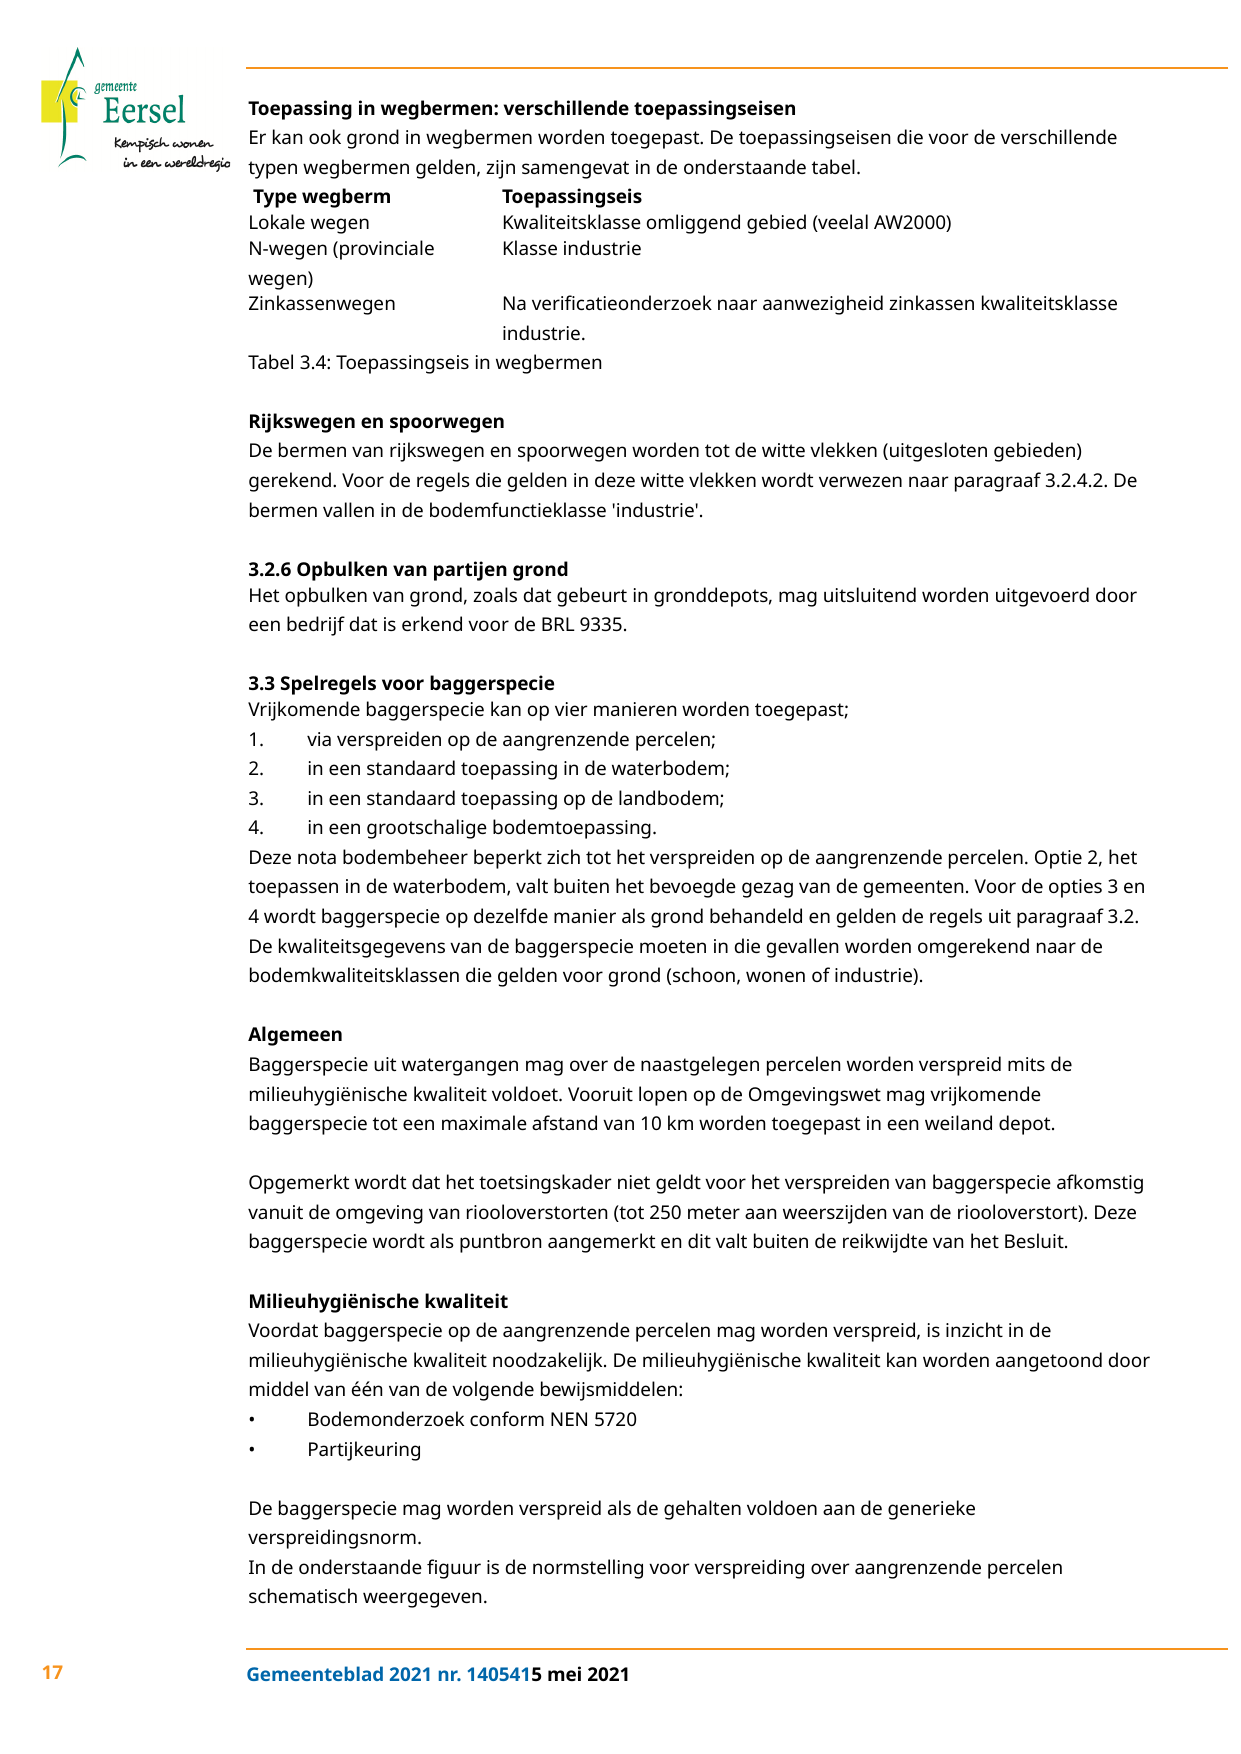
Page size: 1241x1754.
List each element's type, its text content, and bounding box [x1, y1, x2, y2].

text Vrijkomende baggerspecie kan op vier manieren worden toegepast; [248, 696, 1152, 722]
text Algemeen [248, 1022, 1152, 1047]
table_cell Lokale wegen [248, 209, 502, 235]
table_cell Kwaliteitsklasse omliggend gebied (veelal AW2000) [502, 209, 1152, 235]
table_cell Klasse industrie [502, 235, 1152, 290]
table_cell N-wegen (provinciale wegen) [248, 235, 502, 290]
table_header Toepassingseis [502, 184, 1152, 209]
text 3.3 Spelregels voor baggerspecie [248, 671, 1152, 696]
text Rijkswegen en spoorwegen [248, 408, 1152, 434]
text Het opbulken van grond, zoals dat gebeurt in gronddepots, mag uitsluitend worden uitgevoerd door een bedrijf dat is erkend voor de BRL 9335. [248, 582, 1152, 637]
table_cell Zinkassenwegen [248, 290, 502, 346]
picture [41, 47, 231, 172]
text De bermen van rijkswegen en spoorwegen worden tot de witte vlekken (uitgesloten gebieden) gerekend. Voor de regels die gelden in deze witte vlekken wordt verwezen naar paragraaf 3.2.4.2. De bermen vallen in de bodemfunctieklasse 'industrie'. [248, 438, 1152, 523]
text Opgemerkt wordt dat het toetsingskader niet geldt voor het verspreiden van baggerspecie afkomstig vanuit de omgeving van riooloverstorten (tot 250 meter aan weerszijden van de riooloverstort). Deze baggerspecie wordt als puntbron aangemerkt en dit valt buiten de reikwijdte van het Besluit. [248, 1169, 1152, 1254]
text Toepassing in wegbermen: verschillende toepassingseisen [248, 95, 1152, 121]
text Er kan ook grond in wegbermen worden toegepast. De toepassingseisen die voor de verschillende typen wegbermen gelden, zijn samengevat in de onderstaande tabel. [248, 124, 1152, 180]
text Voordat baggerspecie op de aangrenzende percelen mag worden verspreid, is inzicht in de milieuhygiënische kwaliteit noodzakelijk. De milieuhygiënische kwaliteit kan worden aangetoond door middel van één van de volgende bewijsmiddelen: [248, 1317, 1152, 1402]
text Deze nota bodembeheer beperkt zich tot het verspreiden op de aangrenzende percelen. Optie 2, het toepassen in de waterbodem, valt buiten het bevoegde gezag van de gemeenten. Voor de opties 3 en 4 wordt baggerspecie op dezelfde manier als grond behandeld en gelden de regels uit paragraaf 3.2. De kwaliteitsgegevens van de baggerspecie moeten in die gevallen worden omgerekend naar de bodemkwaliteitsklassen die gelden voor grond (schoon, wonen of industrie). [248, 844, 1152, 988]
table_cell Na verificatieonderzoek naar aanwezigheid zinkassen kwaliteitsklasse industrie. [502, 290, 1152, 346]
text De baggerspecie mag worden verspreid als de gehalten voldoen aan de generieke verspreidingsnorm. [248, 1495, 1152, 1550]
list in een grootschalige bodemtoepassing. [248, 814, 1152, 840]
list Bodemonderzoek conform NEN 5720 [248, 1406, 1152, 1432]
list in een standaard toepassing in de waterbodem; [248, 755, 1152, 781]
list via verspreiden op de aangrenzende percelen; [248, 726, 1152, 752]
list in een standaard toepassing op de landbodem; [248, 785, 1152, 811]
list Partijkeuring [248, 1436, 1152, 1462]
text Baggerspecie uit watergangen mag over de naastgelegen percelen worden verspreid mits de milieuhygiënische kwaliteit voldoet. Vooruit lopen op de Omgevingswet mag vrijkomende baggerspecie tot een maximale afstand van 10 km worden toegepast in een weiland depot. [248, 1051, 1152, 1136]
text In de onderstaande figuur is de normstelling voor verspreiding over aangrenzende percelen schematisch weergegeven. [248, 1554, 1152, 1609]
text Tabel 3.4: Toepassingseis in wegbermen [248, 349, 1152, 375]
text 3.2.6 Opbulken van partijen grond [248, 556, 1152, 582]
text Milieuhygiënische kwaliteit [248, 1288, 1152, 1314]
table_header Type wegberm [248, 184, 502, 209]
